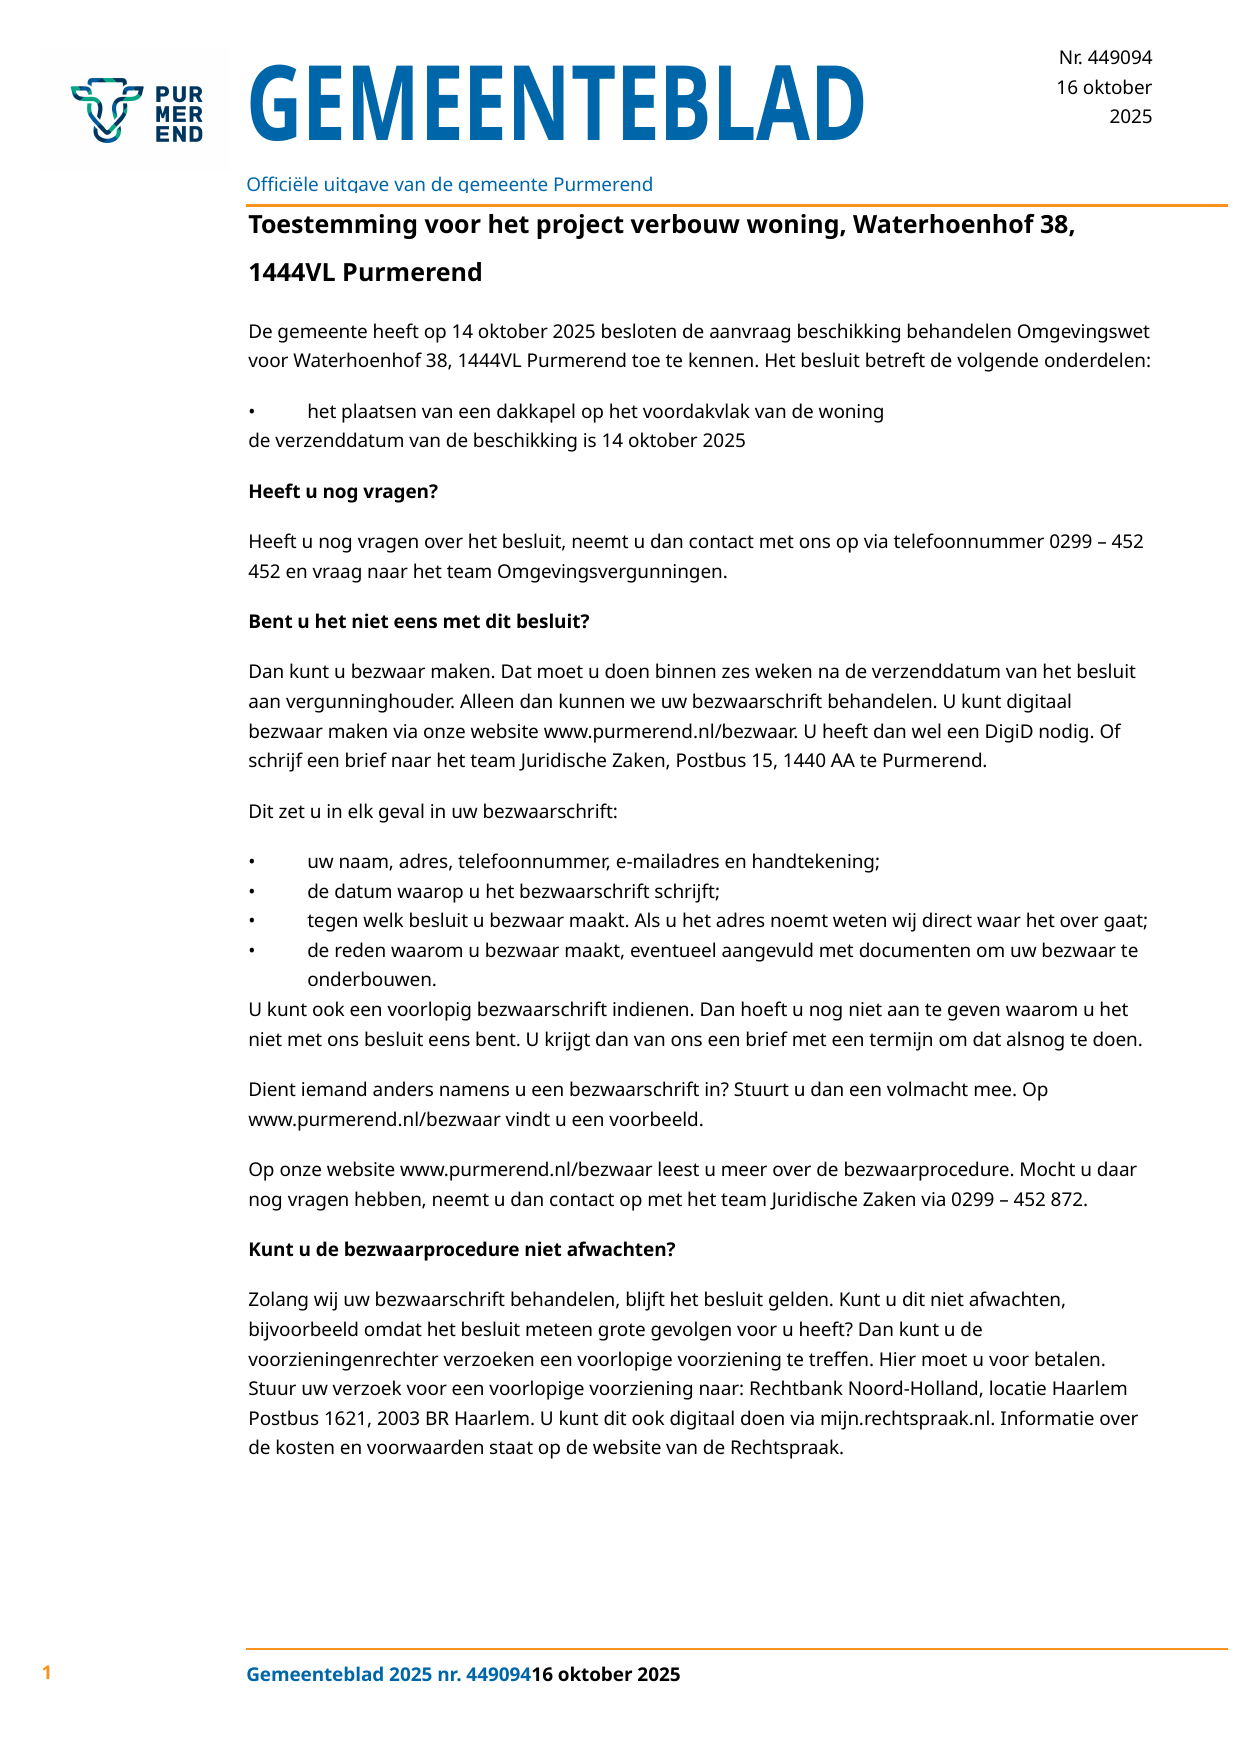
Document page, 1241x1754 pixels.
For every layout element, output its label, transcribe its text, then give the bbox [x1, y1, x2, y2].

text Heeft u nog vragen? [248, 478, 1152, 504]
list uw naam, adres, telefoonnummer, e-mailadres en handtekening; [248, 848, 1152, 874]
list het plaatsen van een dakkapel op het voordakvlak van de woning [248, 398, 1152, 424]
text Dient iemand anders namens u een bezwaarschrift in? Stuurt u dan een volmacht mee. Op www.purmerend.nl/bezwaar vindt u een voorbeeld. [248, 1076, 1152, 1132]
text Op onze website www.purmerend.nl/bezwaar leest u meer over de bezwaarprocedure. Mocht u daar nog vragen hebben, neemt u dan contact op met het team Juridische Zaken via 0299 – 452 872. [248, 1156, 1152, 1212]
text U kunt ook een voorlopig bezwaarschrift indienen. Dan hoeft u nog niet aan te geven waarom u het niet met ons besluit eens bent. U krijgt dan van ons een brief met een termijn om dat alsnog te doen. [248, 996, 1152, 1052]
text Bent u het niet eens met dit besluit? [248, 608, 1152, 634]
text Heeft u nog vragen over het besluit, neemt u dan contact met ons op via telefoonnummer 0299 – 452 452 en vraag naar het team Omgevingsvergunningen. [248, 528, 1152, 584]
list tegen welk besluit u bezwaar maakt. Als u het adres noemt weten wij direct waar het over gaat; [248, 907, 1152, 933]
text Dan kunt u bezwaar maken. Dat moet u doen binnen zes weken na de verzenddatum van het besluit aan vergunninghouder. Alleen dan kunnen we uw bezwaarschrift behandelen. U kunt digitaal bezwaar maken via onze website www.purmerend.nl/bezwaar. U heeft dan wel een DigiD nodig. Of schrijf een brief naar het team Juridische Zaken, Postbus 15, 1440 AA te Purmerend. [248, 659, 1152, 773]
text Zolang wij uw bezwaarschrift behandelen, blijft het besluit gelden. Kunt u dit niet afwachten, bijvoorbeeld omdat het besluit meteen grote gevolgen voor u heeft? Dan kunt u de voorzieningenrechter verzoeken een voorlopige voorziening te treffen. Hier moet u voor betalen. Stuur uw verzoek voor een voorlopige voorziening naar: Rechtbank Noord-Holland, locatie Haarlem Postbus 1621, 2003 BR Haarlem. U kunt dit ook digitaal doen via mijn.rechtspraak.nl. Informatie over de kosten en voorwaarden staat op de website van de Rechtspraak. [248, 1287, 1152, 1460]
picture [41, 47, 231, 172]
text De gemeente heeft op 14 oktober 2025 besloten de aanvraag beschikking behandelen Omgevingswet voor Waterhoenhof 38, 1444VL Purmerend toe te kennen. Het besluit betreft de volgende onderdelen: [248, 318, 1152, 373]
text de verzenddatum van de beschikking is 14 oktober 2025 [248, 427, 1152, 453]
text Toestemming voor het project verbouw woning, Waterhoenhof 38, 1444VL Purmerend [248, 207, 1152, 288]
list de datum waarop u het bezwaarschrift schrijft; [248, 878, 1152, 904]
text Dit zet u in elk geval in uw bezwaarschrift: [248, 798, 1152, 824]
list de reden waarom u bezwaar maakt, eventueel aangevuld met documenten om uw bezwaar te onderbouwen. [248, 937, 1152, 992]
text Kunt u de bezwaarprocedure niet afwachten? [248, 1236, 1152, 1262]
